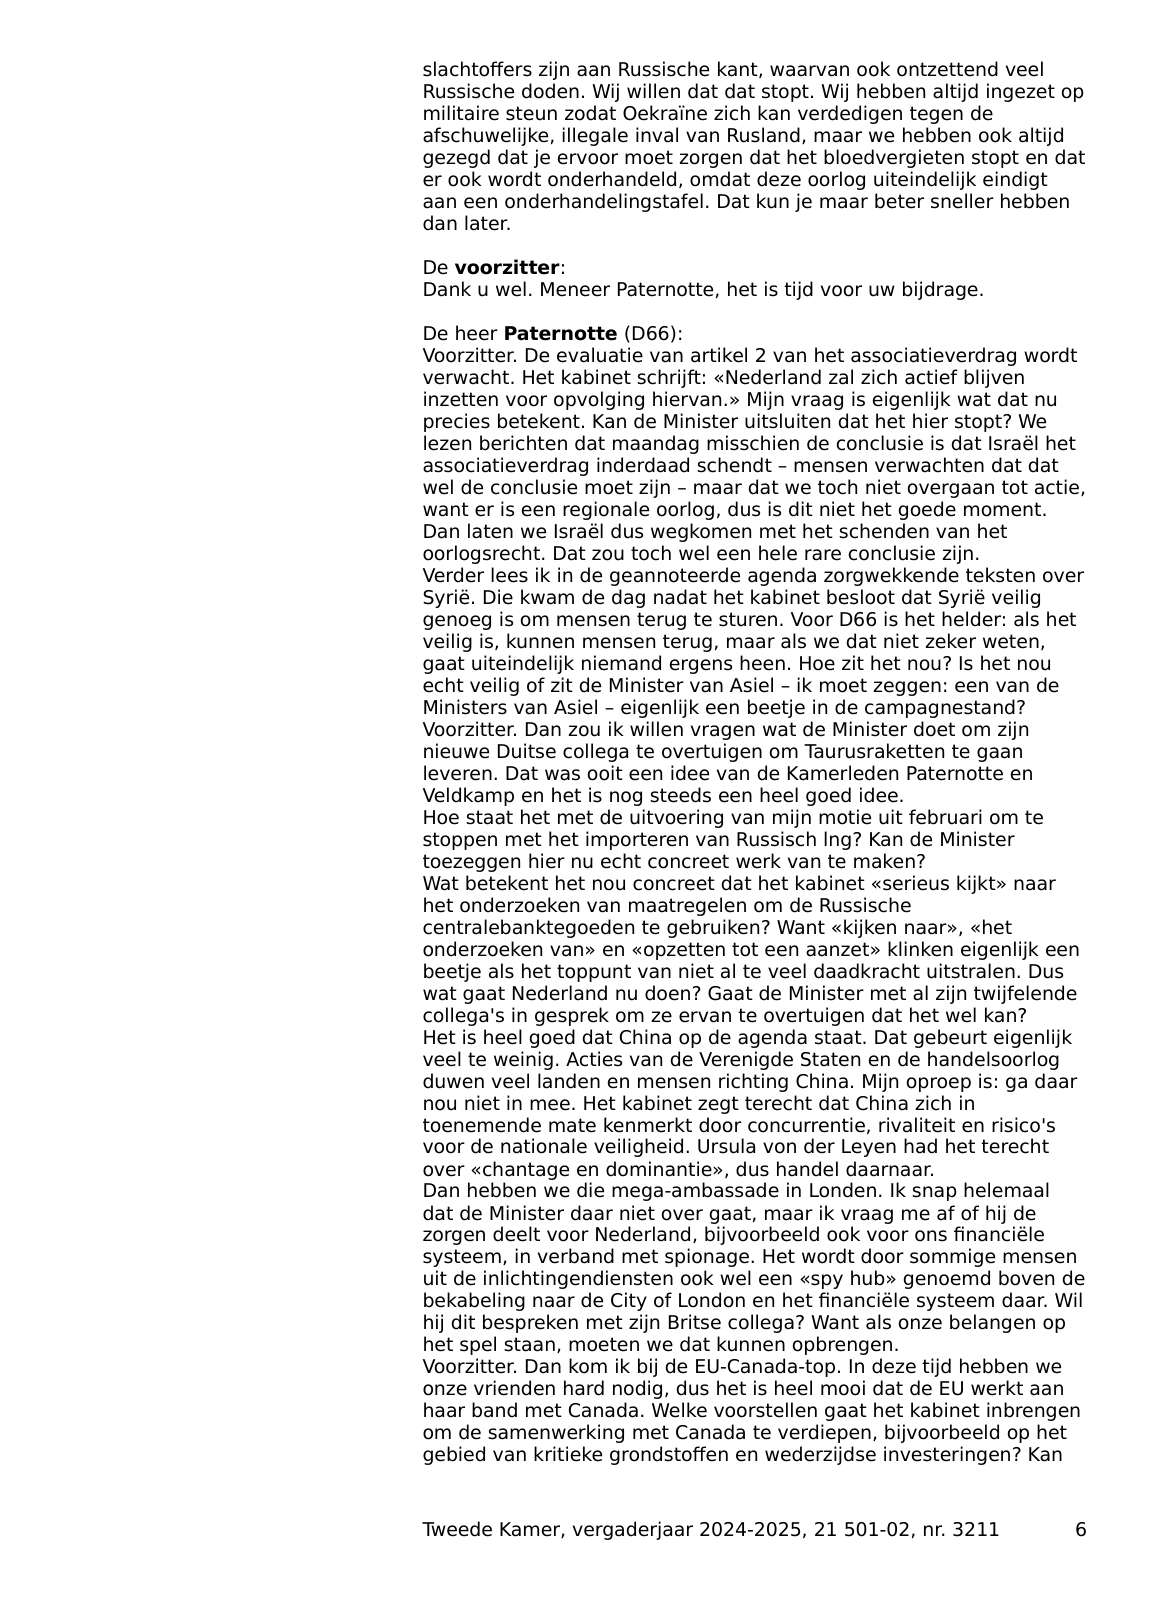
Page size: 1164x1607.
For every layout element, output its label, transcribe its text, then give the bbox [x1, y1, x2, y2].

text Voorzitter. Dan kom ik bij de EU-Canada-top. In deze tijd hebben we onze vrienden hard nodig, dus het is heel mooi dat de EU werkt aan haar band met Canada. Welke voorstellen gaat het kabinet inbrengen om de samenwerking met Canada te verdiepen, bijvoorbeeld op het gebied van kritieke grondstoffen en wederzijdse investeringen? Kan [422, 1356, 1087, 1466]
text De voorzitter: [422, 257, 1087, 279]
text Verder lees ik in de geannoteerde agenda zorgwekkende teksten over Syrië. Die kwam de dag nadat het kabinet besloot dat Syrië veilig genoeg is om mensen terug te sturen. Voor D66 is het helder: als het veilig is, kunnen mensen terug, maar als we dat niet zeker weten, gaat uiteindelijk niemand ergens heen. Hoe zit het nou? Is het nou echt veilig of zit de Minister van Asiel – ik moet zeggen: een van de Ministers van Asiel – eigenlijk een beetje in de campagnestand? [422, 565, 1087, 719]
text Voorzitter. De evaluatie van artikel 2 van het associatieverdrag wordt verwacht. Het kabinet schrijft: «Nederland zal zich actief blijven inzetten voor opvolging hiervan.» Mijn vraag is eigenlijk wat dat nu precies betekent. Kan de Minister uitsluiten dat het hier stopt? We lezen berichten dat maandag misschien de conclusie is dat Israël het associatieverdrag inderdaad schendt – mensen verwachten dat dat wel de conclusie moet zijn – maar dat we toch niet overgaan tot actie, want er is een regionale oorlog, dus is dit niet het goede moment. Dan laten we Israël dus wegkomen met het schenden van het oorlogsrecht. Dat zou toch wel een hele rare conclusie zijn. [422, 345, 1087, 565]
text Wat betekent het nou concreet dat het kabinet «serieus kijkt» naar het onderzoeken van maatregelen om de Russische centralebanktegoeden te gebruiken? Want «kijken naar», «het onderzoeken van» en «opzetten tot een aanzet» klinken eigenlijk een beetje als het toppunt van niet al te veel daadkracht uitstralen. Dus wat gaat Nederland nu doen? Gaat de Minister met al zijn twijfelende collega's in gesprek om ze ervan te overtuigen dat het wel kan? [422, 873, 1087, 1027]
text slachtoffers zijn aan Russische kant, waarvan ook ontzettend veel Russische doden. Wij willen dat dat stopt. Wij hebben altijd ingezet op militaire steun zodat Oekraïne zich kan verdedigen tegen de afschuwelijke, illegale inval van Rusland, maar we hebben ook altijd gezegd dat je ervoor moet zorgen dat het bloedvergieten stopt en dat er ook wordt onderhandeld, omdat deze oorlog uiteindelijk eindigt aan een onderhandelingstafel. Dat kun je maar beter sneller hebben dan later. [422, 59, 1087, 235]
text Dank u wel. Meneer Paternotte, het is tijd voor uw bijdrage. [422, 279, 1087, 301]
text Hoe staat het met de uitvoering van mijn motie uit februari om te stoppen met het importeren van Russisch lng? Kan de Minister toezeggen hier nu echt concreet werk van te maken? [422, 807, 1087, 873]
text De heer Paternotte (D66): [422, 323, 1087, 345]
text Dan hebben we die mega-ambassade in Londen. Ik snap helemaal dat de Minister daar niet over gaat, maar ik vraag me af of hij de zorgen deelt voor Nederland, bijvoorbeeld ook voor ons financiële systeem, in verband met spionage. Het wordt door sommige mensen uit de inlichtingendiensten ook wel een «spy hub» genoemd boven de bekabeling naar de City of London en het financiële systeem daar. Wil hij dit bespreken met zijn Britse collega? Want als onze belangen op het spel staan, moeten we dat kunnen opbrengen. [422, 1180, 1087, 1356]
text Voorzitter. Dan zou ik willen vragen wat de Minister doet om zijn nieuwe Duitse collega te overtuigen om Taurusraketten te gaan leveren. Dat was ooit een idee van de Kamerleden Paternotte en Veldkamp en het is nog steeds een heel goed idee. [422, 719, 1087, 807]
text Het is heel goed dat China op de agenda staat. Dat gebeurt eigenlijk veel te weinig. Acties van de Verenigde Staten en de handelsoorlog duwen veel landen en mensen richting China. Mijn oproep is: ga daar nou niet in mee. Het kabinet zegt terecht dat China zich in toenemende mate kenmerkt door concurrentie, rivaliteit en risico's voor de nationale veiligheid. Ursula von der Leyen had het terecht over «chantage en dominantie», dus handel daarnaar. [422, 1027, 1087, 1180]
